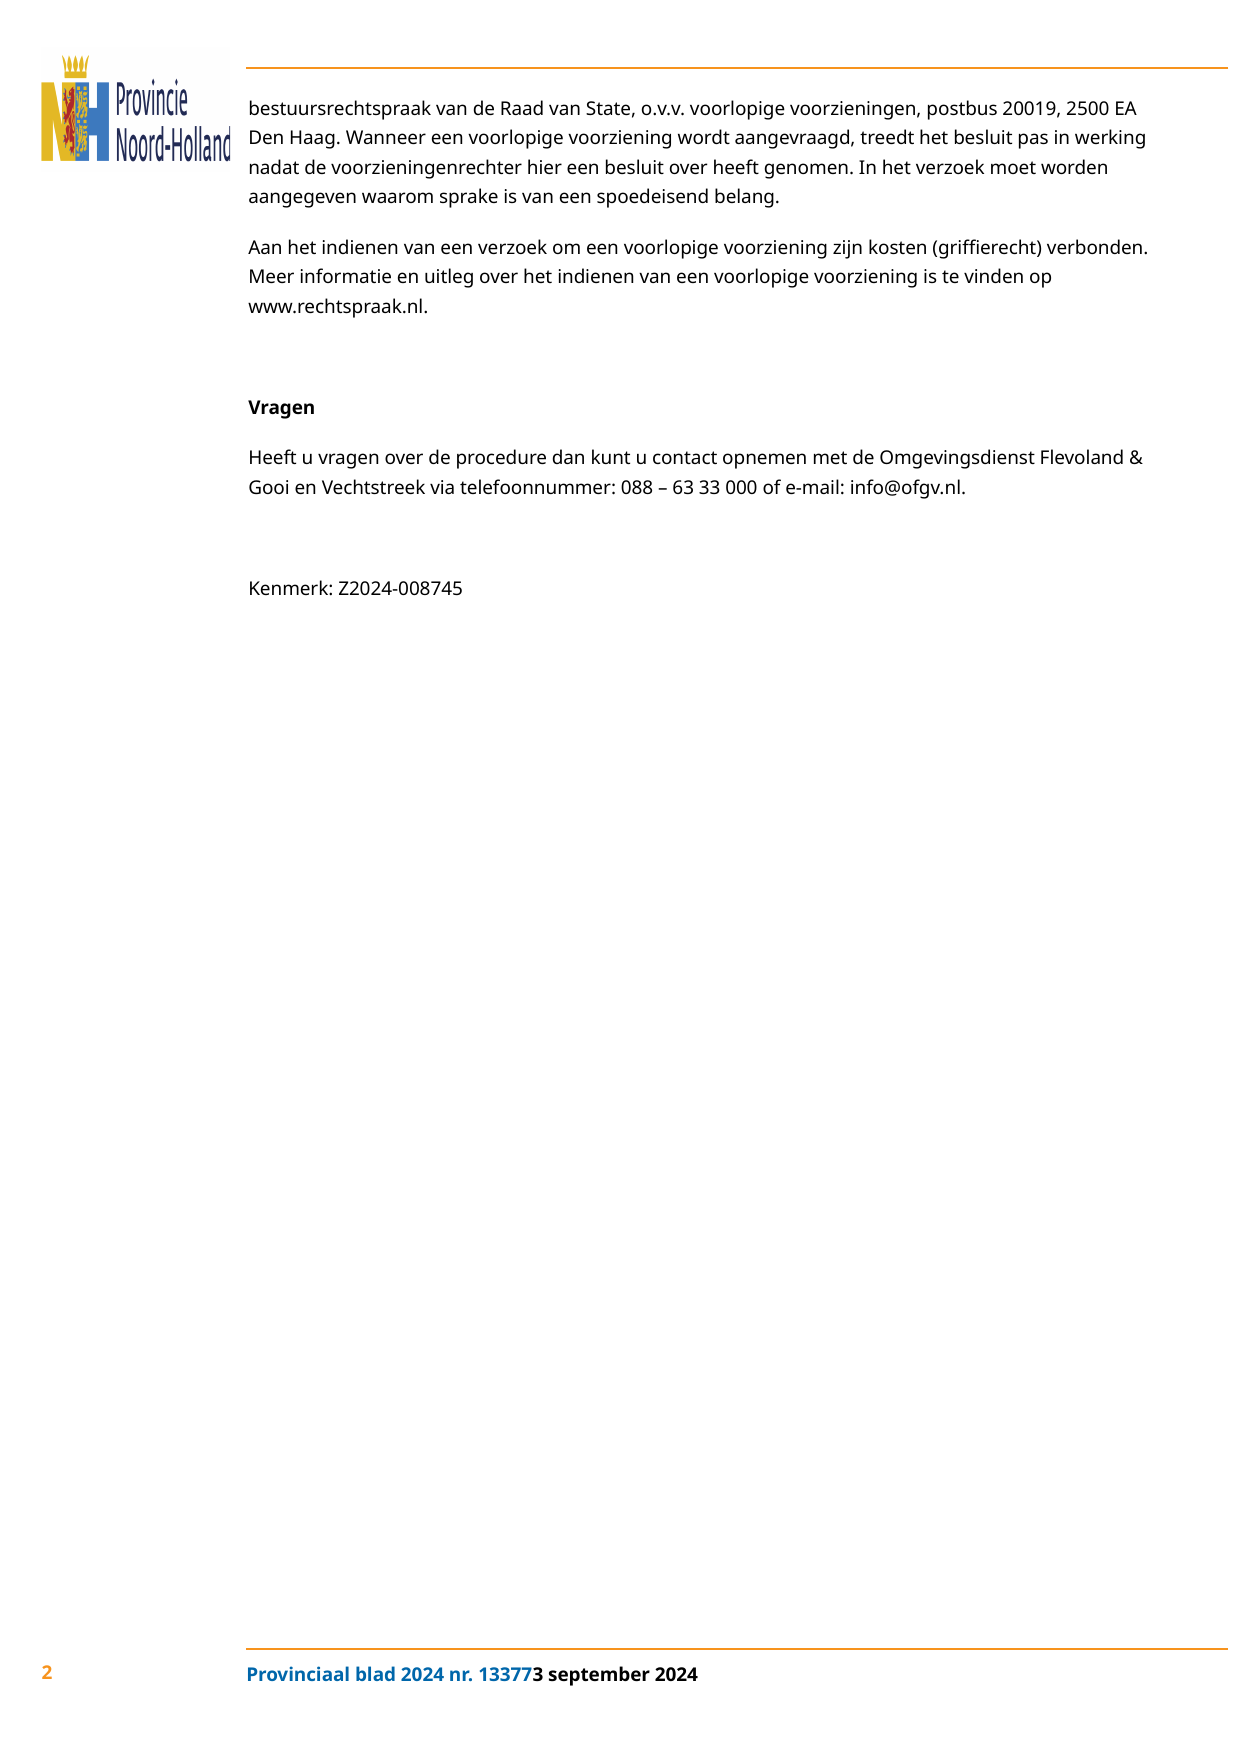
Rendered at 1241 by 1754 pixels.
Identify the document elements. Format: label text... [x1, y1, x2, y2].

picture [41, 47, 231, 172]
text Heeft u vragen over de procedure dan kunt u contact opnemen met de Omgevingsdienst Flevoland & Gooi en Vechtstreek via telefoonnummer: 088 – 63 33 000 of e-mail: info@ofgv.nl. [248, 444, 1152, 500]
text Vragen [248, 394, 1152, 420]
text Aan het indienen van een verzoek om een voorlopige voorziening zijn kosten (griffierecht) verbonden. Meer informatie en uitleg over het indienen van een voorlopige voorziening is te vinden op www.rechtspraak.nl. [248, 234, 1152, 319]
text Kenmerk: Z2024-008745 [248, 575, 1152, 601]
text bestuursrechtspraak van de Raad van State, o.v.v. voorlopige voorzieningen, postbus 20019, 2500 EA Den Haag. Wanneer een voorlopige voorziening wordt aangevraagd, treedt het besluit pas in werking nadat de voorzieningenrechter hier een besluit over heeft genomen. In het verzoek moet worden aangegeven waarom sprake is van een spoedeisend belang. [248, 95, 1152, 209]
